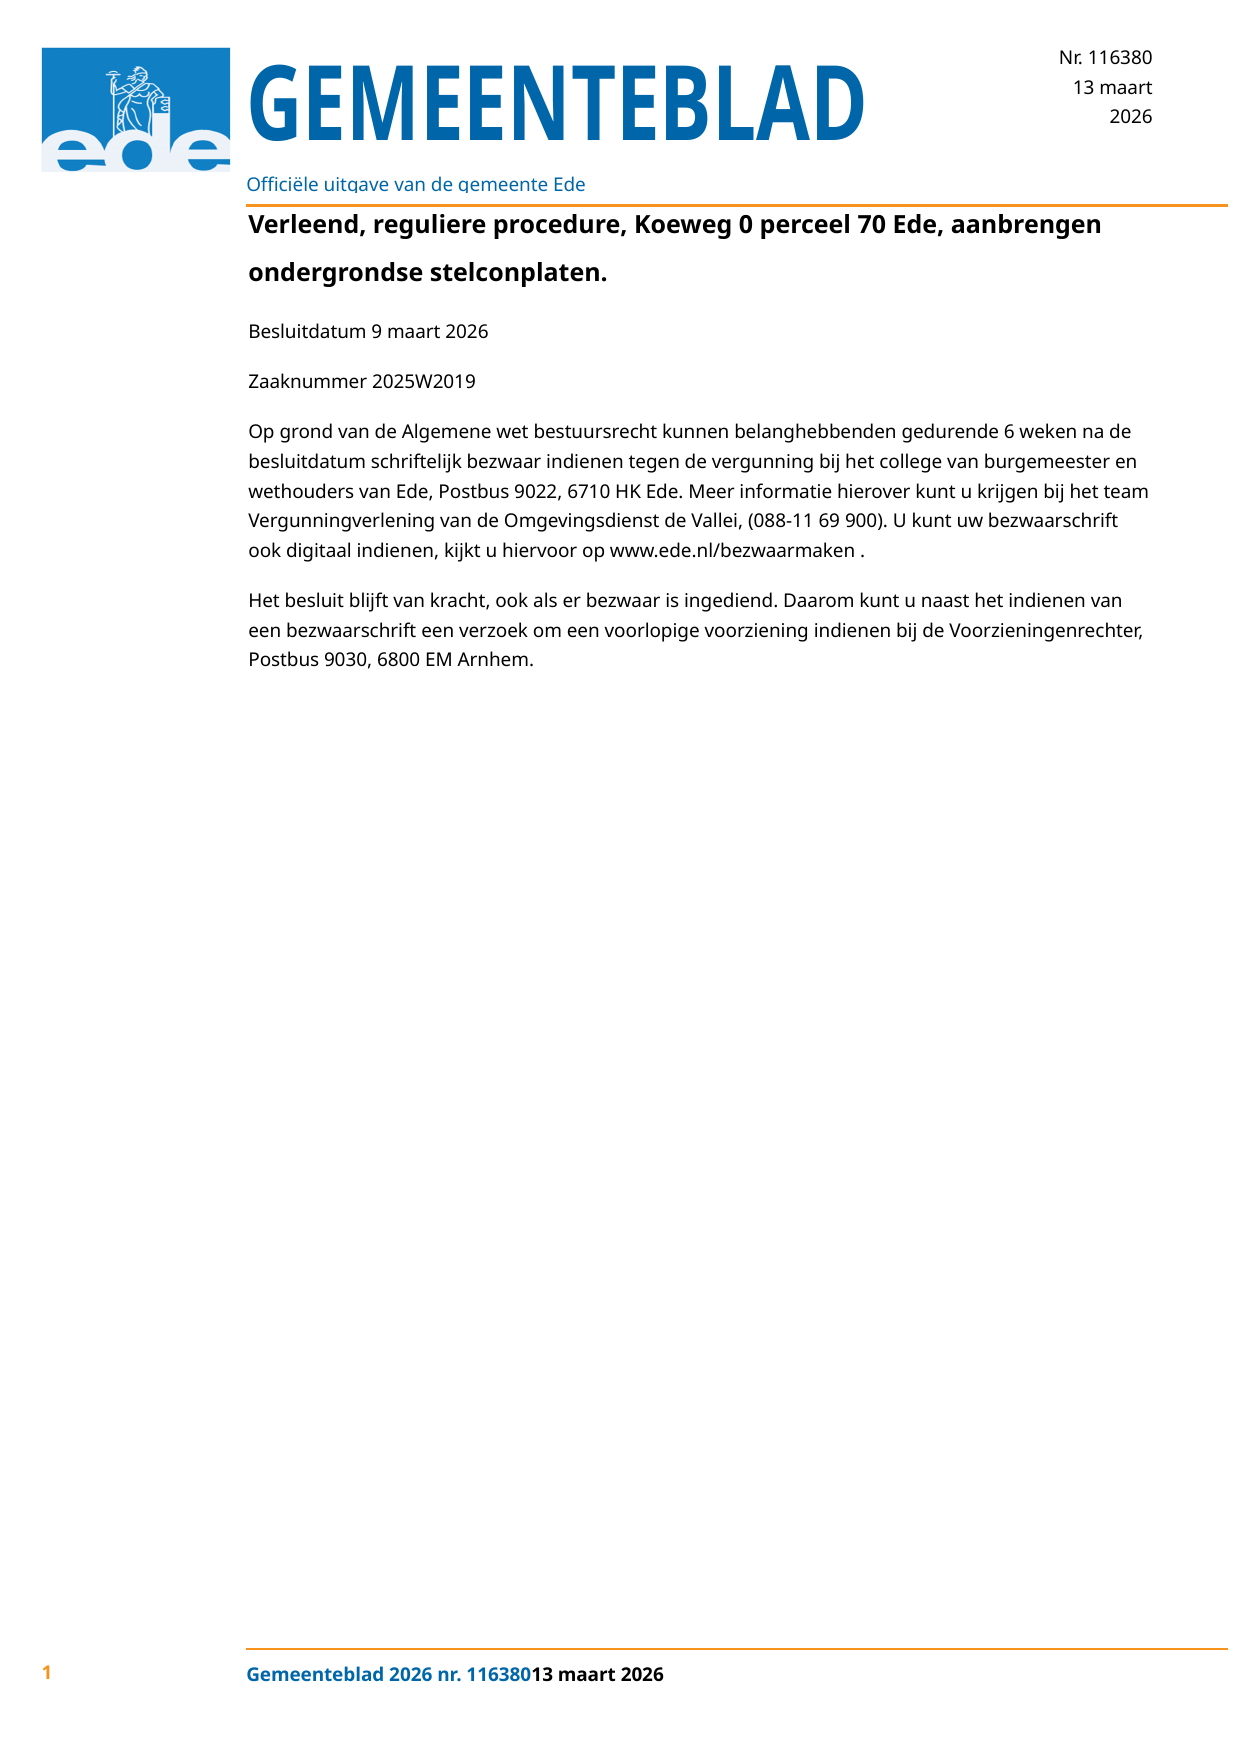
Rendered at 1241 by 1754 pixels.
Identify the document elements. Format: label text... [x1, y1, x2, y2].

text Het besluit blijft van kracht, ook als er bezwaar is ingediend. Daarom kunt u naast het indienen van een bezwaarschrift een verzoek om een voorlopige voorziening indienen bij de Voorzieningenrechter, Postbus 9030, 6800 EM Arnhem. [248, 587, 1152, 672]
text Besluitdatum 9 maart 2026 [248, 318, 1152, 344]
picture [41, 47, 231, 172]
text Zaaknummer 2025W2019 [248, 368, 1152, 394]
text Op grond van de Algemene wet bestuursrecht kunnen belanghebbenden gedurende 6 weken na de besluitdatum schriftelijk bezwaar indienen tegen de vergunning bij het college van burgemeester en wethouders van Ede, Postbus 9022, 6710 HK Ede. Meer informatie hierover kunt u krijgen bij het team Vergunningverlening van de Omgevingsdienst de Vallei, (088-11 69 900). U kunt uw bezwaarschrift ook digitaal indienen, kijkt u hiervoor op www.ede.nl/bezwaarmaken . [248, 419, 1152, 563]
text Verleend, reguliere procedure, Koeweg 0 perceel 70 Ede, aanbrengen ondergrondse stelconplaten. [248, 207, 1152, 288]
